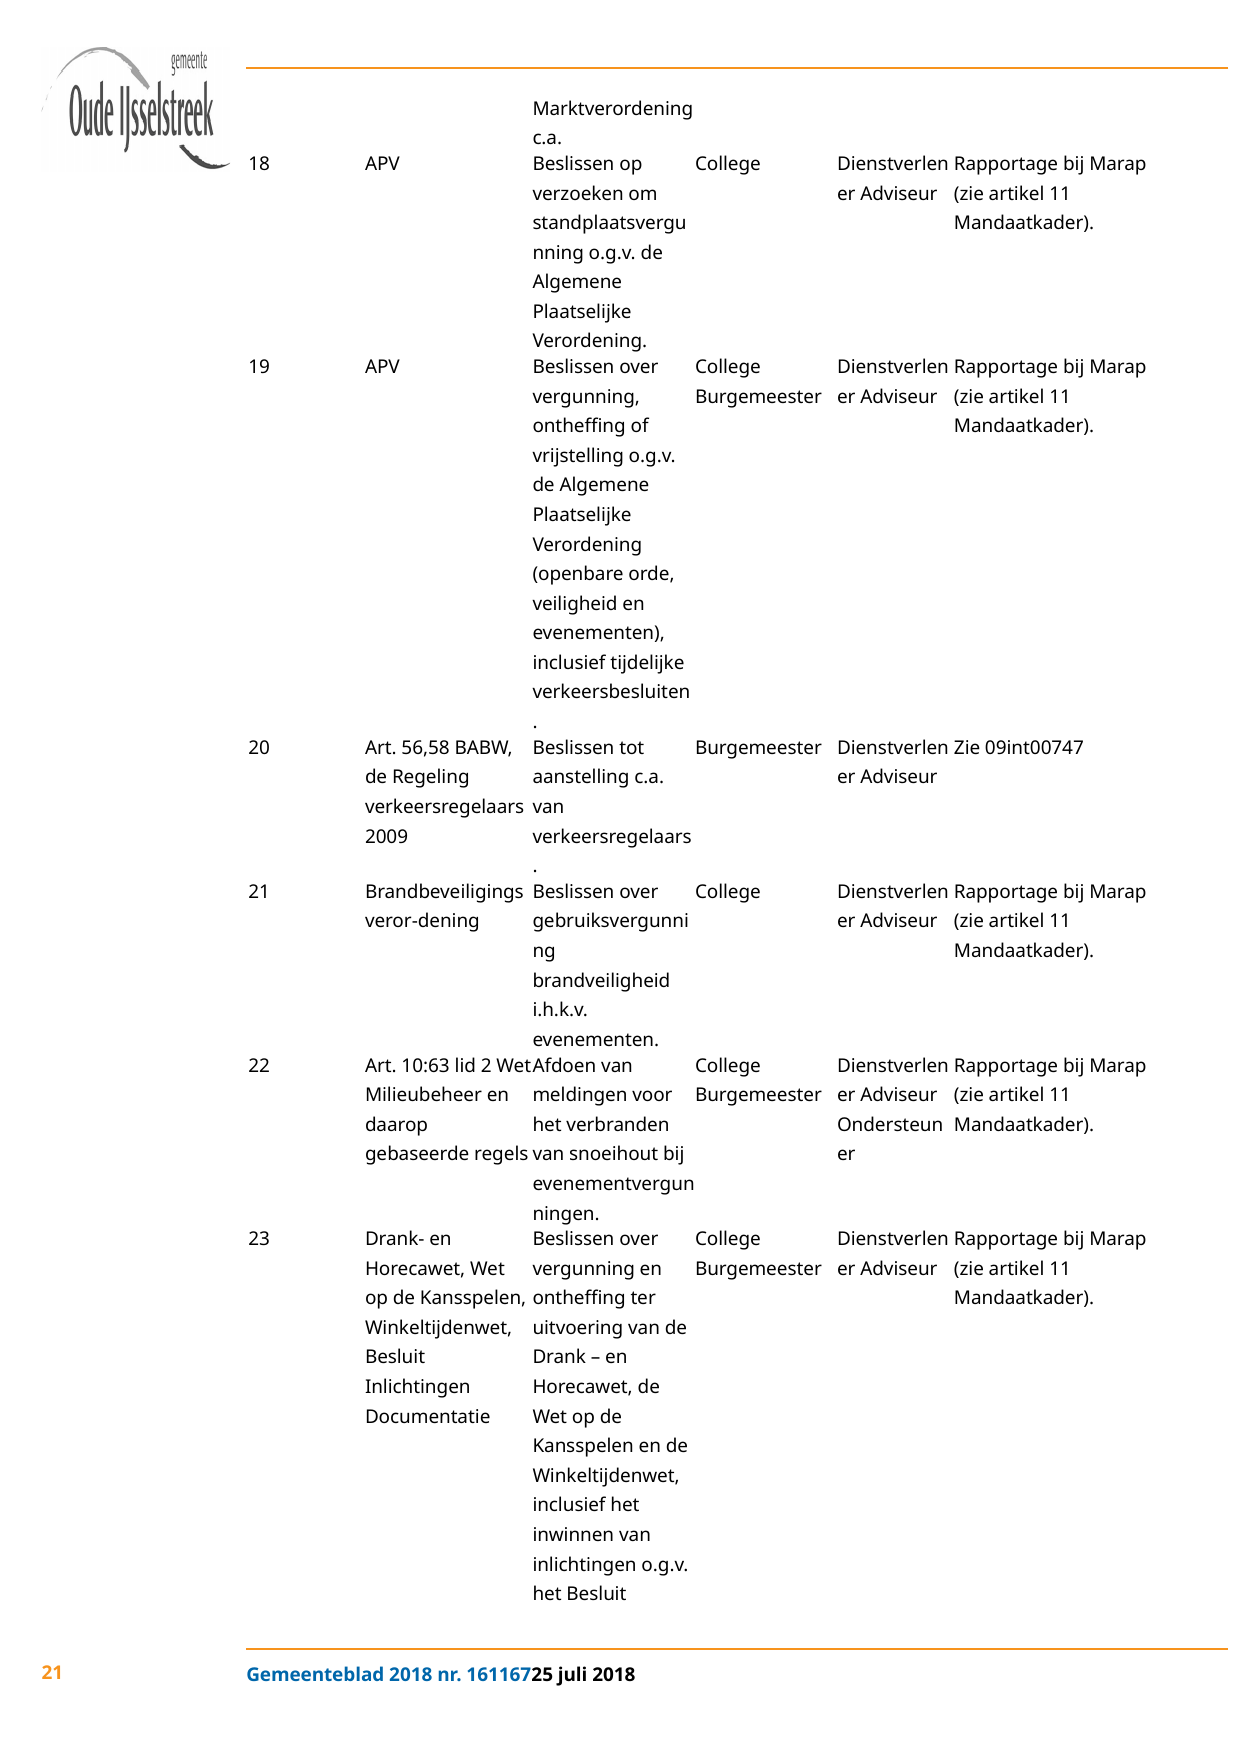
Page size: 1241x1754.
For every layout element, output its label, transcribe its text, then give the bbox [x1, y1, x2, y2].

table_cell Beslissen over vergunning en ontheffing ter uitvoering van de Drank – en Horecawet, de Wet op de Kansspelen en de Winkeltijdenwet, inclusief het inwinnen van inlichtingen o.g.v. het Besluit [532, 1225, 695, 1606]
table_cell Drank- en Horecawet, Wet op de Kansspelen, Winkeltijdenwet, Besluit Inlichtingen Documentatie [365, 1225, 532, 1606]
picture [41, 47, 231, 172]
table_cell College Burgemeester [695, 353, 837, 734]
table_cell Dienstverlener Adviseur Ondersteuner [837, 1052, 954, 1225]
table_cell Art. 10:63 lid 2 Wet Milieubeheer en daarop gebaseerde regels [365, 1052, 532, 1225]
table_cell Dienstverlener Adviseur [837, 878, 954, 1052]
table_cell [837, 95, 954, 150]
table_cell Burgemeester [695, 734, 837, 878]
table_cell Rapportage bij Marap (zie artikel 11 Mandaatkader). [954, 150, 1152, 353]
table_cell Art. 56,58 BABW, de Regeling verkeersregelaars 2009 [365, 734, 532, 878]
table_cell College [695, 878, 837, 1052]
table_cell Dienstverlener Adviseur [837, 1225, 954, 1606]
table_cell Dienstverlener Adviseur [837, 150, 954, 353]
table_cell [695, 95, 837, 150]
table_cell 18 [248, 150, 365, 353]
table_cell Rapportage bij Marap (zie artikel 11 Mandaatkader). [954, 1225, 1152, 1606]
table_cell Rapportage bij Marap (zie artikel 11 Mandaatkader). [954, 353, 1152, 734]
table_cell Rapportage bij Marap (zie artikel 11 Mandaatkader). [954, 1052, 1152, 1225]
table_cell Dienstverlener Adviseur [837, 734, 954, 878]
table_cell 19 [248, 353, 365, 734]
table_cell Beslissen over vergunning, ontheffing of vrijstelling o.g.v. de Algemene Plaatselijke Verordening (openbare orde, veiligheid en evenementen), inclusief tijdelijke verkeersbesluiten. [532, 353, 695, 734]
table_cell Beslissen over gebruiksvergunning brandveiligheid i.h.k.v. evenementen. [532, 878, 695, 1052]
table_cell [248, 95, 365, 150]
table_cell Zie 09int00747 [954, 734, 1152, 878]
table_cell [365, 95, 532, 150]
table_cell Rapportage bij Marap (zie artikel 11 Mandaatkader). [954, 878, 1152, 1052]
table_cell Afdoen van meldingen voor het verbranden van snoeihout bij evenementvergunningen. [532, 1052, 695, 1225]
table_cell APV [365, 353, 532, 734]
table_cell College Burgemeester [695, 1052, 837, 1225]
table_cell Beslissen tot aanstelling c.a. van verkeersregelaars. [532, 734, 695, 878]
table_cell 22 [248, 1052, 365, 1225]
table_cell 20 [248, 734, 365, 878]
table_cell Brandbeveiligingsveror-dening [365, 878, 532, 1052]
table_cell APV [365, 150, 532, 353]
table_cell Marktverordening c.a. [532, 95, 695, 150]
table_cell 23 [248, 1225, 365, 1606]
table_cell Beslissen op verzoeken om standplaatsvergunning o.g.v. de Algemene Plaatselijke Verordening. [532, 150, 695, 353]
table_cell College Burgemeester [695, 1225, 837, 1606]
table_cell Dienstverlener Adviseur [837, 353, 954, 734]
table_cell 21 [248, 878, 365, 1052]
table_cell College [695, 150, 837, 353]
table_cell [954, 95, 1152, 150]
